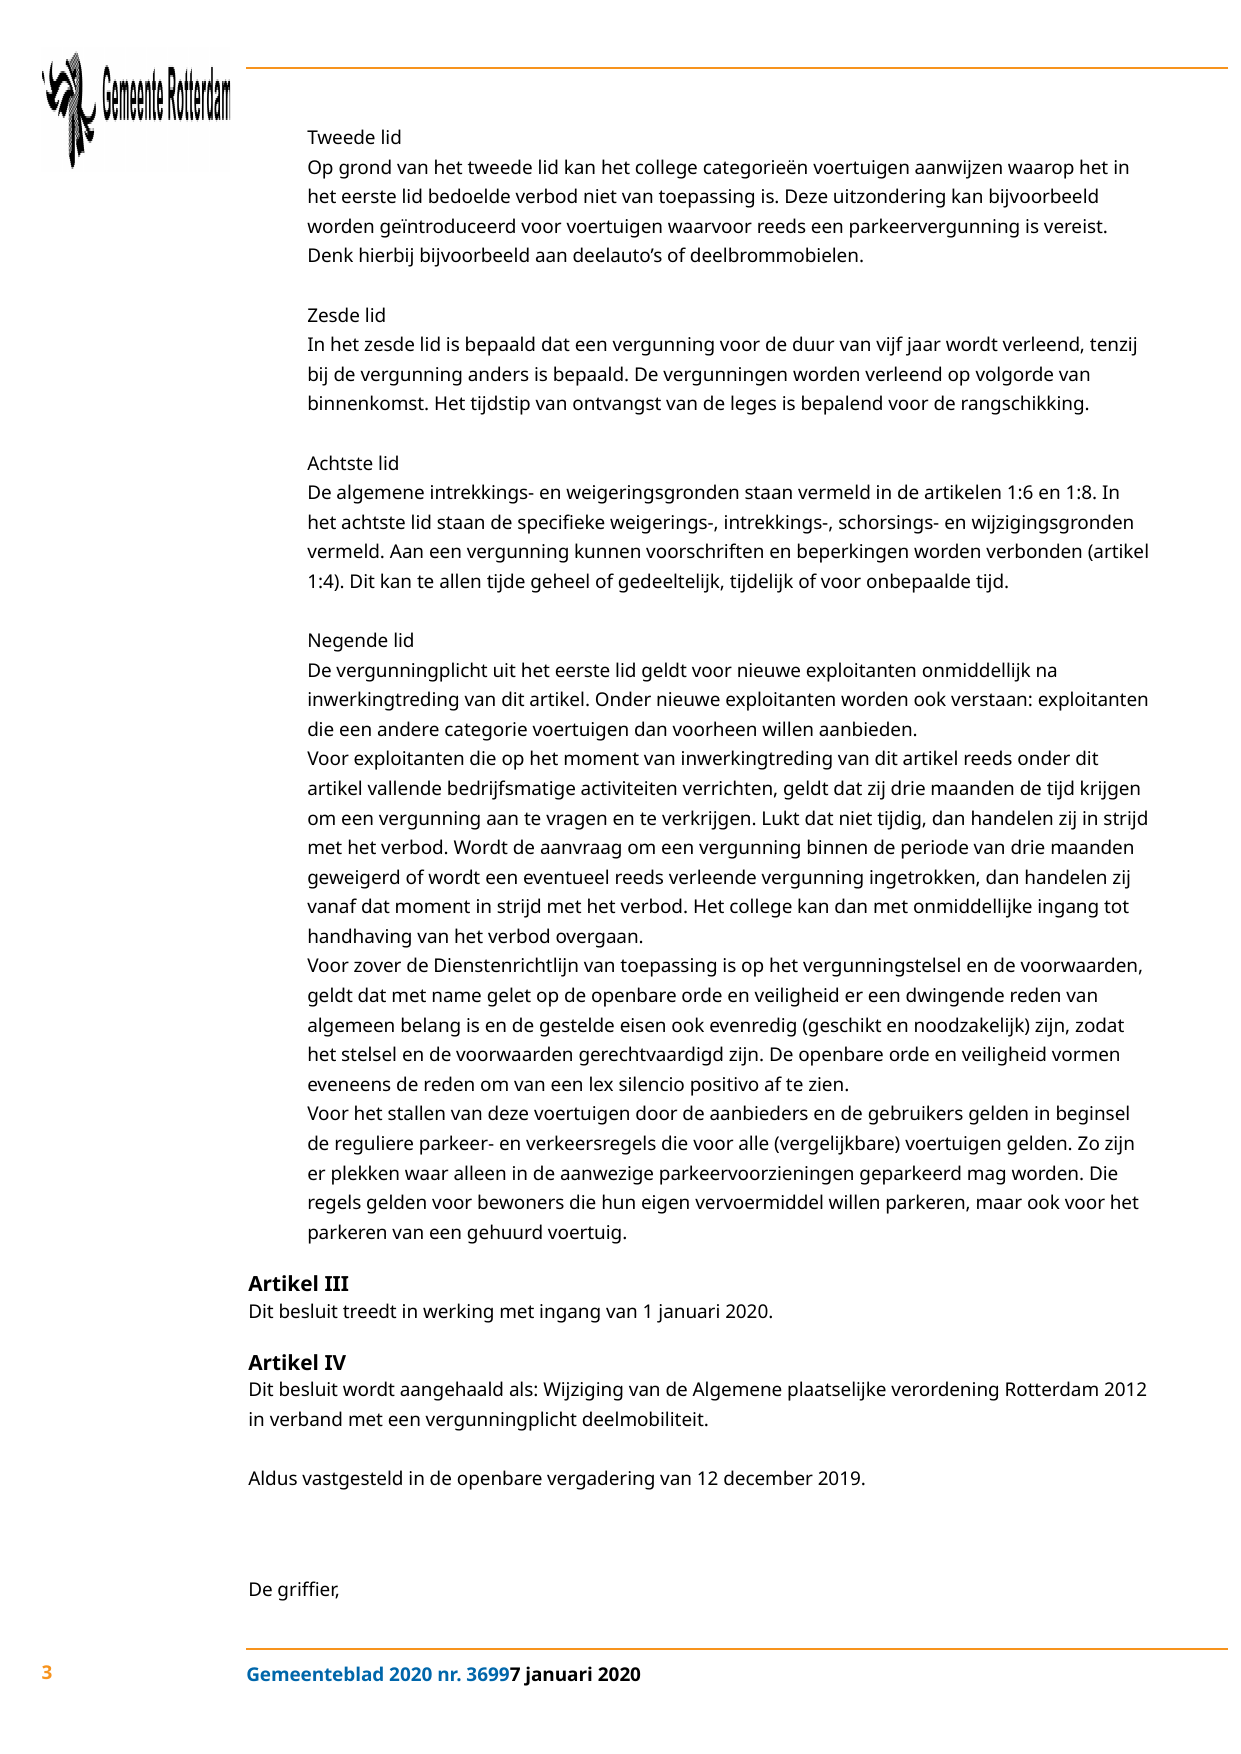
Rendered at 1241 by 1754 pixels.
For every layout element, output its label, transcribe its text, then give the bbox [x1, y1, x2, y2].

text De griffier, [248, 1576, 1152, 1602]
list Negende lid [248, 627, 1152, 653]
list Voor het stallen van deze voertuigen door de aanbieders en de gebruikers gelden in beginsel de reguliere parkeer- en verkeersregels die voor alle (vergelijkbare) voertuigen gelden. Zo zijn er plekken waar alleen in de aanwezige parkeervoorzieningen geparkeerd mag worden. Die regels gelden voor bewoners die hun eigen vervoermiddel willen parkeren, maar ook voor het parkeren van een gehuurd voertuig. [248, 1101, 1152, 1245]
list De algemene intrekkings- en weigeringsgronden staan vermeld in de artikelen 1:6 en 1:8. In het achtste lid staan de specifieke weigerings-, intrekkings-, schorsings- en wijzigingsgronden vermeld. Aan een vergunning kunnen voorschriften en beperkingen worden verbonden (artikel 1:4). Dit kan te allen tijde geheel of gedeeltelijk, tijdelijk of voor onbepaalde tijd. [248, 479, 1152, 594]
text Aldus vastgesteld in de openbare vergadering van 12 december 2019. [248, 1465, 1152, 1491]
text Artikel IV [248, 1348, 1152, 1377]
text Artikel III [248, 1269, 1152, 1298]
text Dit besluit wordt aangehaald als: Wijziging van de Algemene plaatselijke verordening Rotterdam 2012 in verband met een vergunningplicht deelmobiliteit. [248, 1377, 1152, 1432]
list Voor exploitanten die op het moment van inwerkingtreding van dit artikel reeds onder dit artikel vallende bedrijfsmatige activiteiten verrichten, geldt dat zij drie maanden de tijd krijgen om een vergunning aan te vragen en te verkrijgen. Lukt dat niet tijdig, dan handelen zij in strijd met het verbod. Wordt de aanvraag om een vergunning binnen de periode van drie maanden geweigerd of wordt een eventueel reeds verleende vergunning ingetrokken, dan handelen zij vanaf dat moment in strijd met het verbod. Het college kan dan met onmiddellijke ingang tot handhaving van het verbod overgaan. [248, 746, 1152, 949]
list Zesde lid [248, 302, 1152, 328]
text Dit besluit treedt in werking met ingang van 1 januari 2020. [248, 1298, 1152, 1323]
list Achtste lid [248, 450, 1152, 476]
list Voor zover de Dienstenrichtlijn van toepassing is op het vergunningstelsel en de voorwaarden, geldt dat met name gelet op de openbare orde en veiligheid er een dwingende reden van algemeen belang is en de gestelde eisen ook evenredig (geschikt en noodzakelijk) zijn, zodat het stelsel en de voorwaarden gerechtvaardigd zijn. De openbare orde en veiligheid vormen eveneens de reden om van een lex silencio positivo af te zien. [248, 953, 1152, 1097]
list In het zesde lid is bepaald dat een vergunning voor de duur van vijf jaar wordt verleend, tenzij bij de vergunning anders is bepaald. De vergunningen worden verleend op volgorde van binnenkomst. Het tijdstip van ontvangst van de leges is bepalend voor de rangschikking. [248, 331, 1152, 416]
list De vergunningplicht uit het eerste lid geldt voor nieuwe exploitanten onmiddellijk na inwerkingtreding van dit artikel. Onder nieuwe exploitanten worden ook verstaan: exploitanten die een andere categorie voertuigen dan voorheen willen aanbieden. [248, 657, 1152, 742]
list Tweede lid [248, 124, 1152, 150]
picture [41, 47, 231, 172]
list Op grond van het tweede lid kan het college categorieën voertuigen aanwijzen waarop het in het eerste lid bedoelde verbod niet van toepassing is. Deze uitzondering kan bijvoorbeeld worden geïntroduceerd voor voertuigen waarvoor reeds een parkeervergunning is vereist. Denk hierbij bijvoorbeeld aan deelauto’s of deelbrommobielen. [248, 154, 1152, 268]
